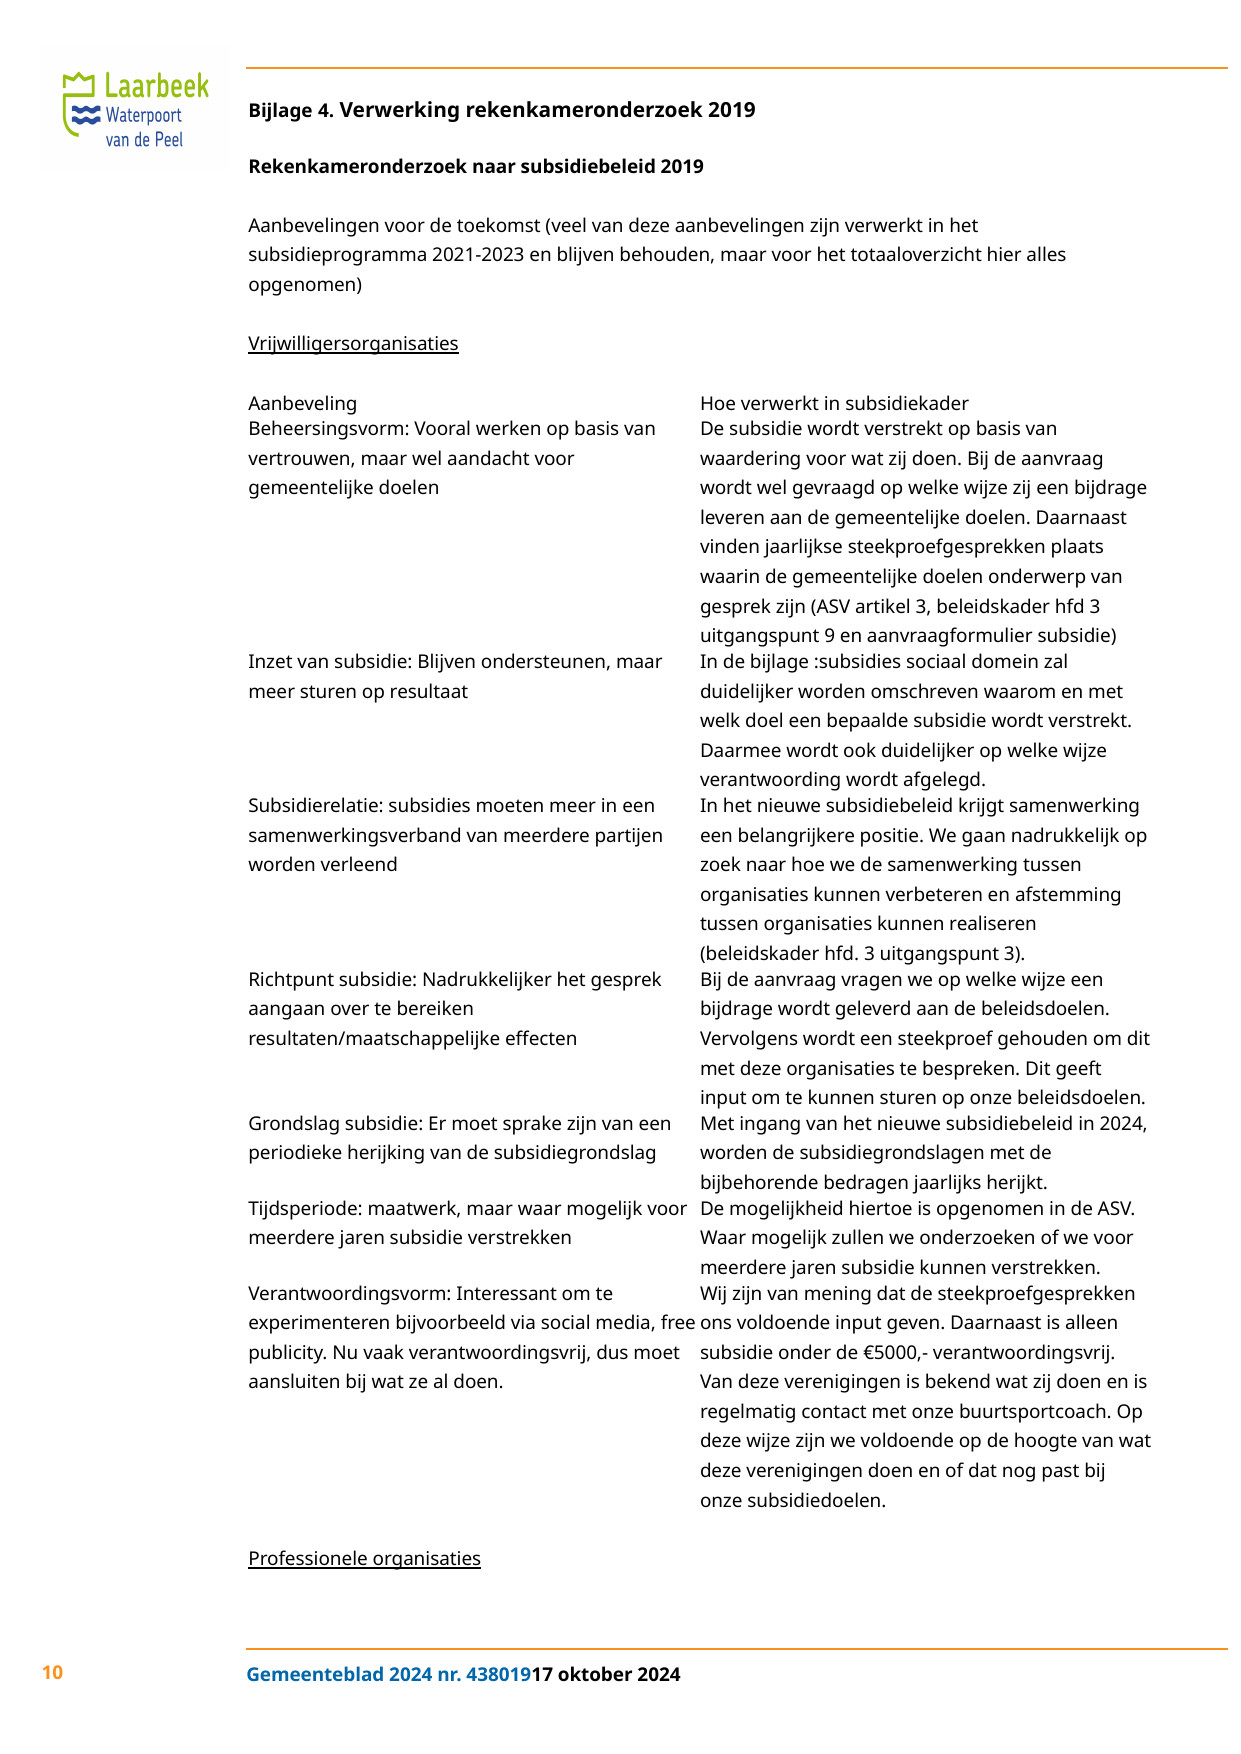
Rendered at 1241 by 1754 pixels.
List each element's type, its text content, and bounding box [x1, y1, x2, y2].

table_cell Grondslag subsidie: Er moet sprake zijn van een periodieke herijking van de subsidiegrondslag [248, 1110, 700, 1195]
table_cell De mogelijkheid hiertoe is opgenomen in de ASV. Waar mogelijk zullen we onderzoeken of we voor meerdere jaren subsidie kunnen verstrekken. [700, 1195, 1152, 1280]
text Bijlage 4. Verwerking rekenkameronderzoek 2019 [248, 95, 1152, 123]
table_header Hoe verwerkt in subsidiekader [700, 390, 1152, 415]
table_cell Wij zijn van mening dat de steekproefgesprekken ons voldoende input geven. Daarnaast is alleen subsidie onder de €5000,- verantwoordingsvrij. Van deze verenigingen is bekend wat zij doen en is regelmatig contact met onze buurtsportcoach. Op deze wijze zijn we voldoende op de hoogte van wat deze verenigingen doen en of dat nog past bij onze subsidiedoelen. [700, 1280, 1152, 1513]
table_cell Subsidierelatie: subsidies moeten meer in een samenwerkingsverband van meerdere partijen worden verleend [248, 792, 700, 966]
table_header Aanbeveling [248, 390, 700, 415]
table_cell Met ingang van het nieuwe subsidiebeleid in 2024, worden de subsidiegrondslagen met de bijbehorende bedragen jaarlijks herijkt. [700, 1110, 1152, 1195]
text Aanbevelingen voor de toekomst (veel van deze aanbevelingen zijn verwerkt in het subsidieprogramma 2021-2023 en blijven behouden, maar voor het totaaloverzicht hier alles opgenomen) [248, 212, 1152, 297]
table_cell Tijdsperiode: maatwerk, maar waar mogelijk voor meerdere jaren subsidie verstrekken [248, 1195, 700, 1280]
table_cell Inzet van subsidie: Blijven ondersteunen, maar meer sturen op resultaat [248, 648, 700, 792]
table_cell Bij de aanvraag vragen we op welke wijze een bijdrage wordt geleverd aan de beleidsdoelen. Vervolgens wordt een steekproef gehouden om dit met deze organisaties te bespreken. Dit geeft input om te kunnen sturen op onze beleidsdoelen. [700, 966, 1152, 1110]
picture [41, 47, 231, 172]
table_cell Richtpunt subsidie: Nadrukkelijker het gesprek aangaan over te bereiken resultaten/maatschappelijke effecten [248, 966, 700, 1110]
text Rekenkameronderzoek naar subsidiebeleid 2019 [248, 153, 1152, 179]
table_cell Beheersingsvorm: Vooral werken op basis van vertrouwen, maar wel aandacht voor gemeentelijke doelen [248, 415, 700, 648]
text Professionele organisaties [248, 1545, 1152, 1571]
text Vrijwilligersorganisaties [248, 330, 1152, 356]
table_cell De subsidie wordt verstrekt op basis van waardering voor wat zij doen. Bij de aanvraag wordt wel gevraagd op welke wijze zij een bijdrage leveren aan de gemeentelijke doelen. Daarnaast vinden jaarlijkse steekproefgesprekken plaats waarin de gemeentelijke doelen onderwerp van gesprek zijn (ASV artikel 3, beleidskader hfd 3 uitgangspunt 9 en aanvraagformulier subsidie) [700, 415, 1152, 648]
table_cell In het nieuwe subsidiebeleid krijgt samenwerking een belangrijkere positie. We gaan nadrukkelijk op zoek naar hoe we de samenwerking tussen organisaties kunnen verbeteren en afstemming tussen organisaties kunnen realiseren (beleidskader hfd. 3 uitgangspunt 3). [700, 792, 1152, 966]
table_cell Verantwoordingsvorm: Interessant om te experimenteren bijvoorbeeld via social media, free publicity. Nu vaak verantwoordingsvrij, dus moet aansluiten bij wat ze al doen. [248, 1280, 700, 1513]
table_cell In de bijlage :subsidies sociaal domein zal duidelijker worden omschreven waarom en met welk doel een bepaalde subsidie wordt verstrekt. Daarmee wordt ook duidelijker op welke wijze verantwoording wordt afgelegd. [700, 648, 1152, 792]
